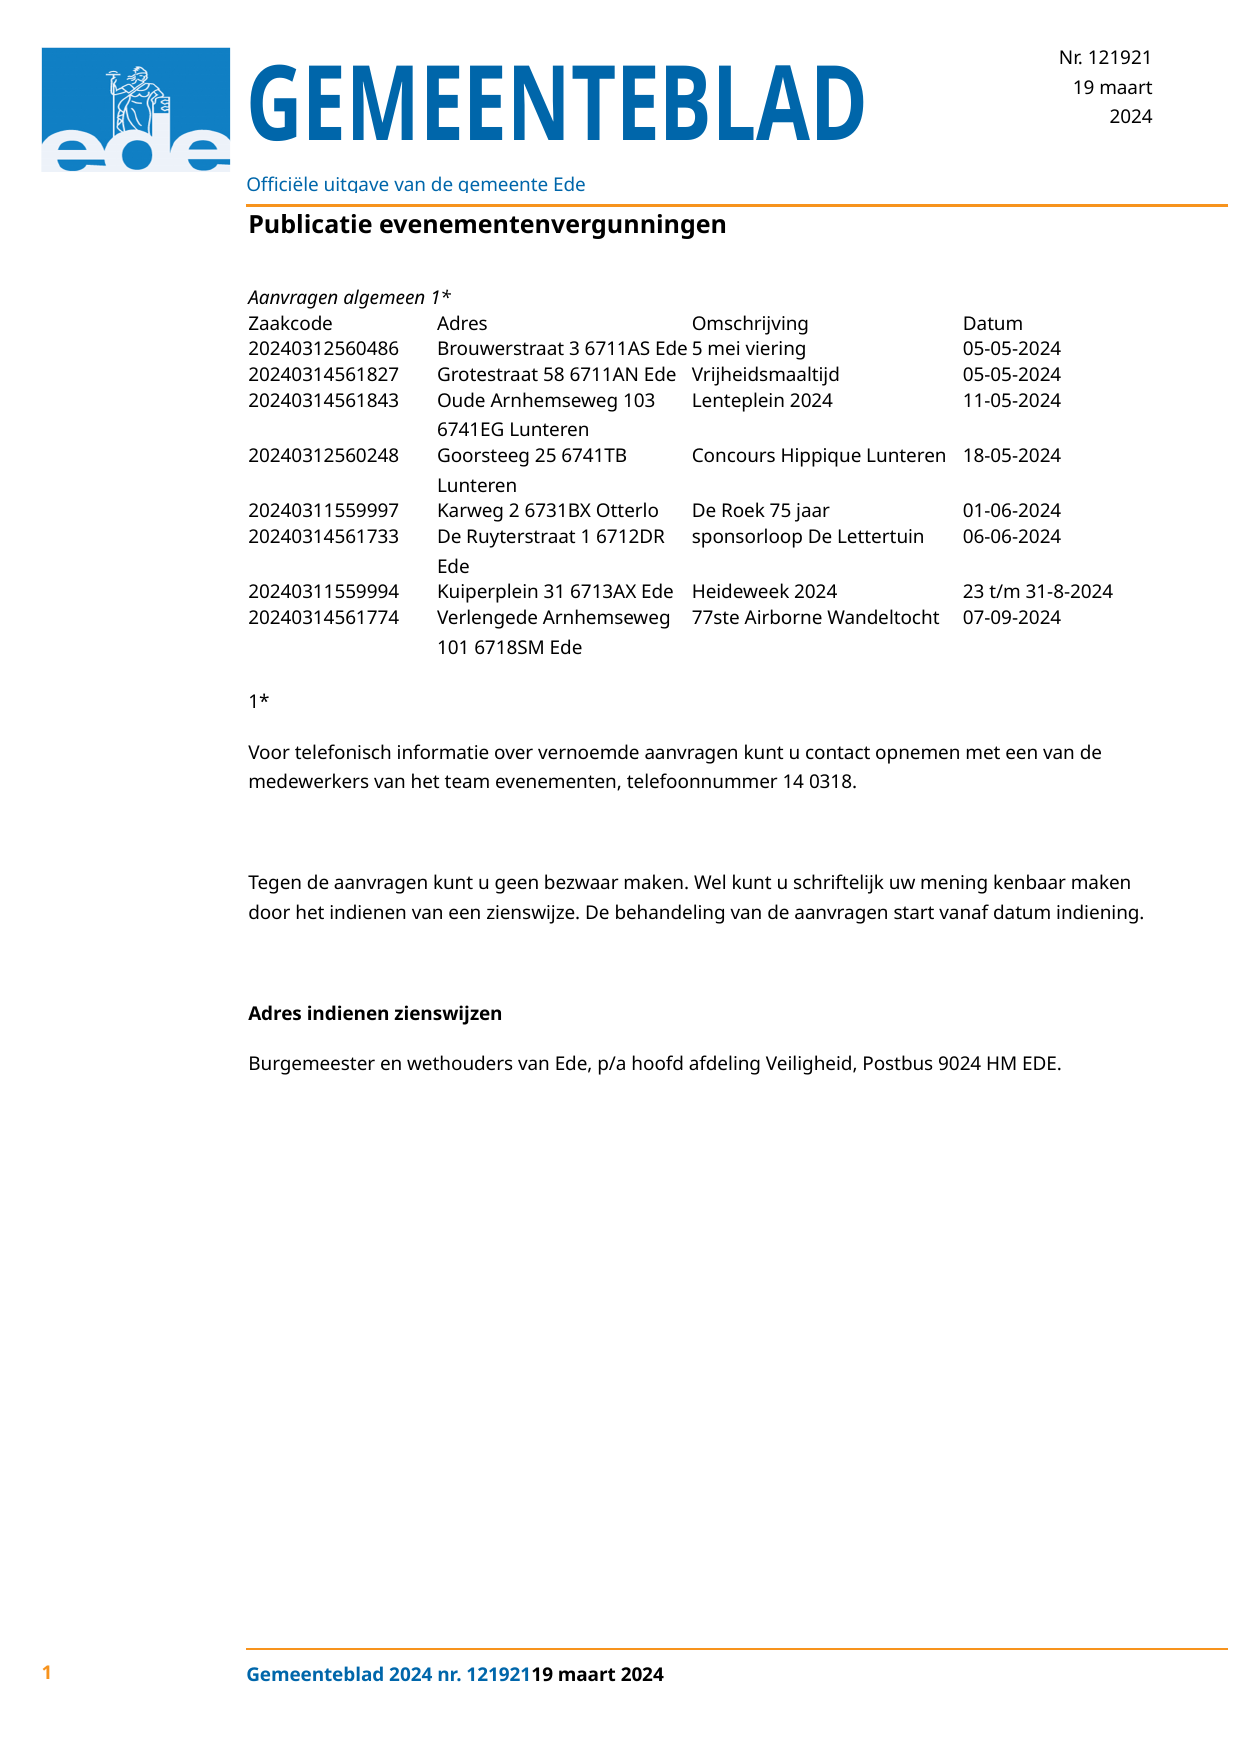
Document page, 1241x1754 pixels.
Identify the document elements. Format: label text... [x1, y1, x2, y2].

table_header Datum [963, 310, 1152, 335]
table_cell [248, 660, 437, 685]
table_cell 20240312560248 [248, 442, 437, 497]
table_cell 20240314561733 [248, 523, 437, 578]
text Tegen de aanvragen kunt u geen bezwaar maken. Wel kunt u schriftelijk uw mening kenbaar maken door het indienen van een zienswijze. De behandeling van de aanvragen start vanaf datum indiening. [248, 869, 1152, 925]
table_cell Brouwerstraat 3 6711AS Ede [437, 335, 692, 361]
table_cell 06-06-2024 [963, 523, 1152, 578]
text Publicatie evenementenvergunningen [248, 207, 1152, 241]
table_cell 05-05-2024 [963, 361, 1152, 387]
table_cell 77ste Airborne Wandeltocht [692, 604, 963, 659]
table_cell [437, 660, 692, 685]
table_cell 20240312560486 [248, 335, 437, 361]
table_cell [963, 660, 1152, 685]
table_cell Lenteplein 2024 [692, 387, 963, 442]
table_header Zaakcode [248, 310, 437, 335]
table_cell 20240311559994 [248, 579, 437, 604]
table_cell Grotestraat 58 6711AN Ede [437, 361, 692, 387]
table_cell Verlengede Arnhemseweg 101 6718SM Ede [437, 604, 692, 659]
table_cell 05-05-2024 [963, 335, 1152, 361]
table_cell 5 mei viering [692, 335, 963, 361]
text Aanvragen algemeen 1* [248, 284, 1152, 309]
table_cell Kuiperplein 31 6713AX Ede [437, 579, 692, 604]
table_header Adres [437, 310, 692, 335]
table_cell De Roek 75 jaar [692, 498, 963, 523]
table_header Omschrijving [692, 310, 963, 335]
table_cell [692, 660, 963, 685]
table_cell De Ruyterstraat 1 6712DR Ede [437, 523, 692, 578]
table_cell 20240311559997 [248, 498, 437, 523]
table_cell 23 t/m 31-8-2024 [963, 579, 1152, 604]
table_cell sponsorloop De Lettertuin [692, 523, 963, 578]
table_cell Heideweek 2024 [692, 579, 963, 604]
table_cell 07-09-2024 [963, 604, 1152, 659]
text Burgemeester en wethouders van Ede, p/a hoofd afdeling Veiligheid, Postbus 9024 HM EDE. [248, 1050, 1152, 1076]
table_cell 18-05-2024 [963, 442, 1152, 497]
table_cell Goorsteeg 25 6741TB Lunteren [437, 442, 692, 497]
table_cell 20240314561774 [248, 604, 437, 659]
table_cell Vrijheidsmaaltijd [692, 361, 963, 387]
picture [41, 47, 231, 172]
table_cell 20240314561827 [248, 361, 437, 387]
table_cell 11-05-2024 [963, 387, 1152, 442]
table_cell 20240314561843 [248, 387, 437, 442]
table_cell Karweg 2 6731BX Otterlo [437, 498, 692, 523]
text Voor telefonisch informatie over vernoemde aanvragen kunt u contact opnemen met een van de medewerkers van het team evenementen, telefoonnummer 14 0318. [248, 739, 1152, 794]
table_cell 01-06-2024 [963, 498, 1152, 523]
table_cell Oude Arnhemseweg 103 6741EG Lunteren [437, 387, 692, 442]
text 1* [248, 688, 1152, 714]
table_cell Concours Hippique Lunteren [692, 442, 963, 497]
text Adres indienen zienswijzen [248, 1000, 1152, 1026]
